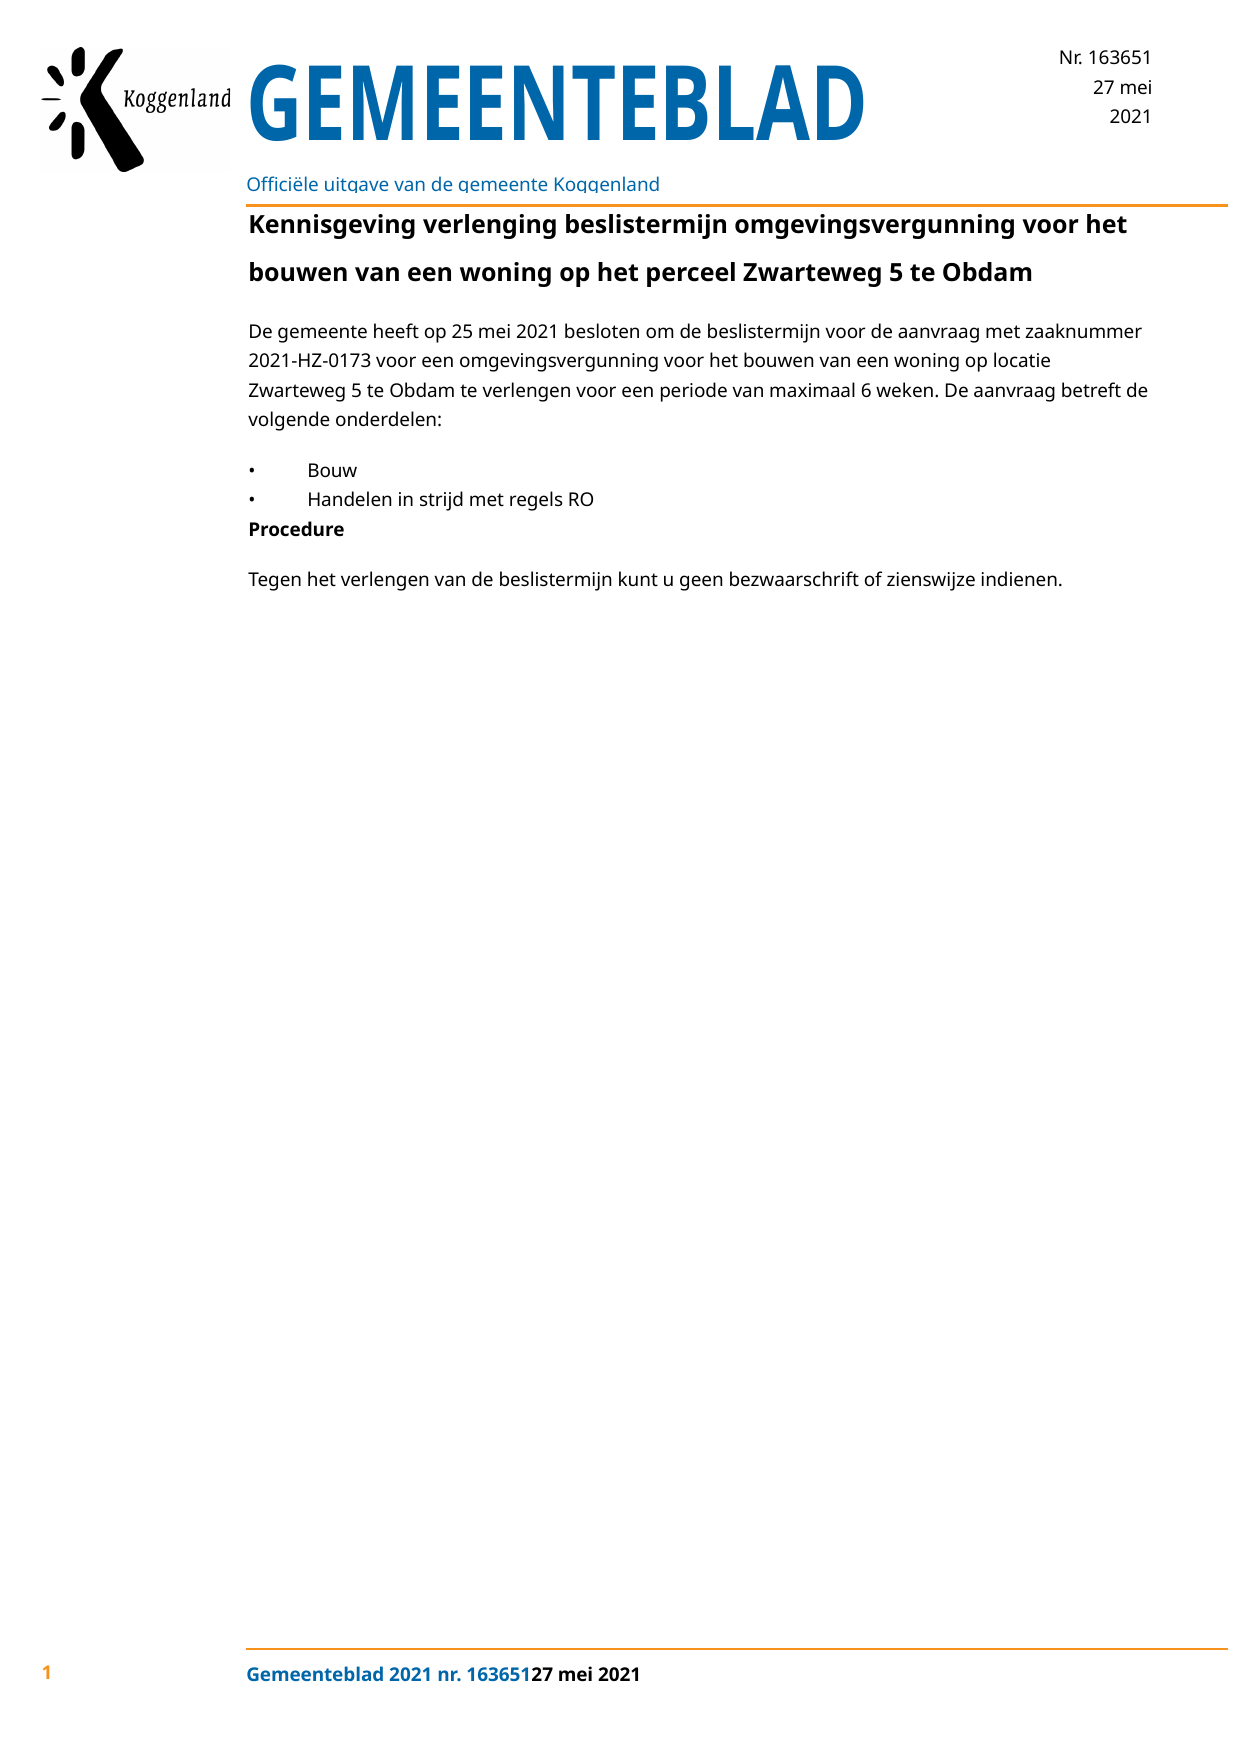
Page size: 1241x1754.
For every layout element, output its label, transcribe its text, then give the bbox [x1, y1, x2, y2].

text De gemeente heeft op 25 mei 2021 besloten om de beslistermijn voor de aanvraag met zaaknummer 2021-HZ-0173 voor een omgevingsvergunning voor het bouwen van een woning op locatie Zwarteweg 5 te Obdam te verlengen voor een periode van maximaal 6 weken. De aanvraag betreft de volgende onderdelen: [248, 318, 1152, 432]
text Kennisgeving verlenging beslistermijn omgevingsvergunning voor het bouwen van een woning op het perceel Zwarteweg 5 te Obdam [248, 207, 1152, 288]
list Handelen in strijd met regels RO [248, 487, 1152, 512]
list Bouw [248, 457, 1152, 483]
picture [41, 47, 231, 172]
text Procedure [248, 516, 1152, 542]
text Tegen het verlengen van de beslistermijn kunt u geen bezwaarschrift of zienswijze indienen. [248, 567, 1152, 592]
